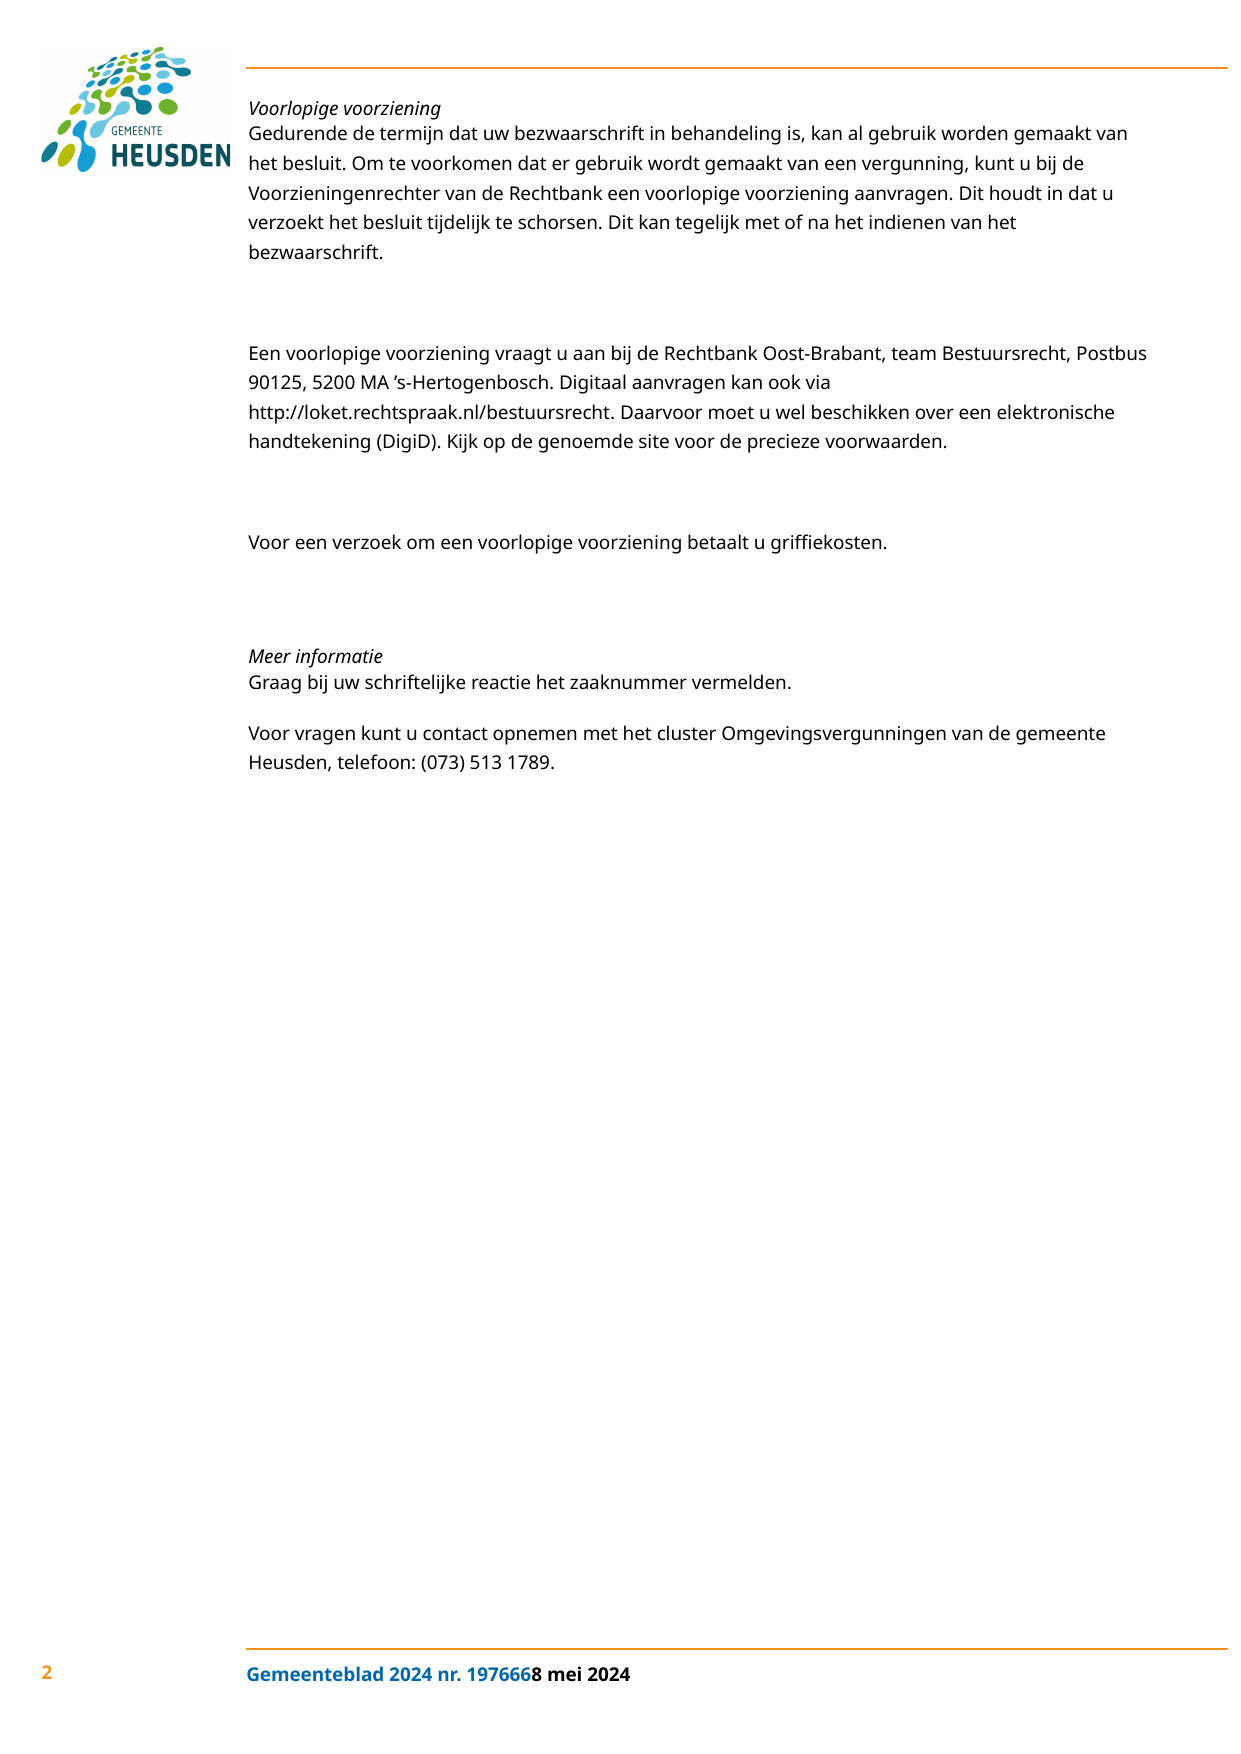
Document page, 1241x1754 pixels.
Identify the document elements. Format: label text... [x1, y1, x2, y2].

text Een voorlopige voorziening vraagt u aan bij de Rechtbank Oost-Brabant, team Bestuursrecht, Postbus 90125, 5200 MA ’s-Hertogenbosch. Digitaal aanvragen kan ook via http://loket.rechtspraak.nl/bestuursrecht. Daarvoor moet u wel beschikken over een elektronische handtekening (DigiD). Kijk op de genoemde site voor de precieze voorwaarden. [248, 340, 1152, 454]
picture [41, 47, 231, 172]
text Meer informatie [248, 644, 1152, 669]
text Voor vragen kunt u contact opnemen met het cluster Omgevingsvergunningen van de gemeente Heusden, telefoon: (073) 513 1789. [248, 720, 1152, 775]
text Voorlopige voorziening [248, 95, 1152, 121]
text Gedurende de termijn dat uw bezwaarschrift in behandeling is, kan al gebruik worden gemaakt van het besluit. Om te voorkomen dat er gebruik wordt gemaakt van een vergunning, kunt u bij de Voorzieningenrechter van de Rechtbank een voorlopige voorziening aanvragen. Dit houdt in dat u verzoekt het besluit tijdelijk te schorsen. Dit kan tegelijk met of na het indienen van het bezwaarschrift. [248, 121, 1152, 264]
text Graag bij uw schriftelijke reactie het zaaknummer vermelden. [248, 669, 1152, 695]
text Voor een verzoek om een voorlopige voorziening betaalt u griffiekosten. [248, 529, 1152, 555]
